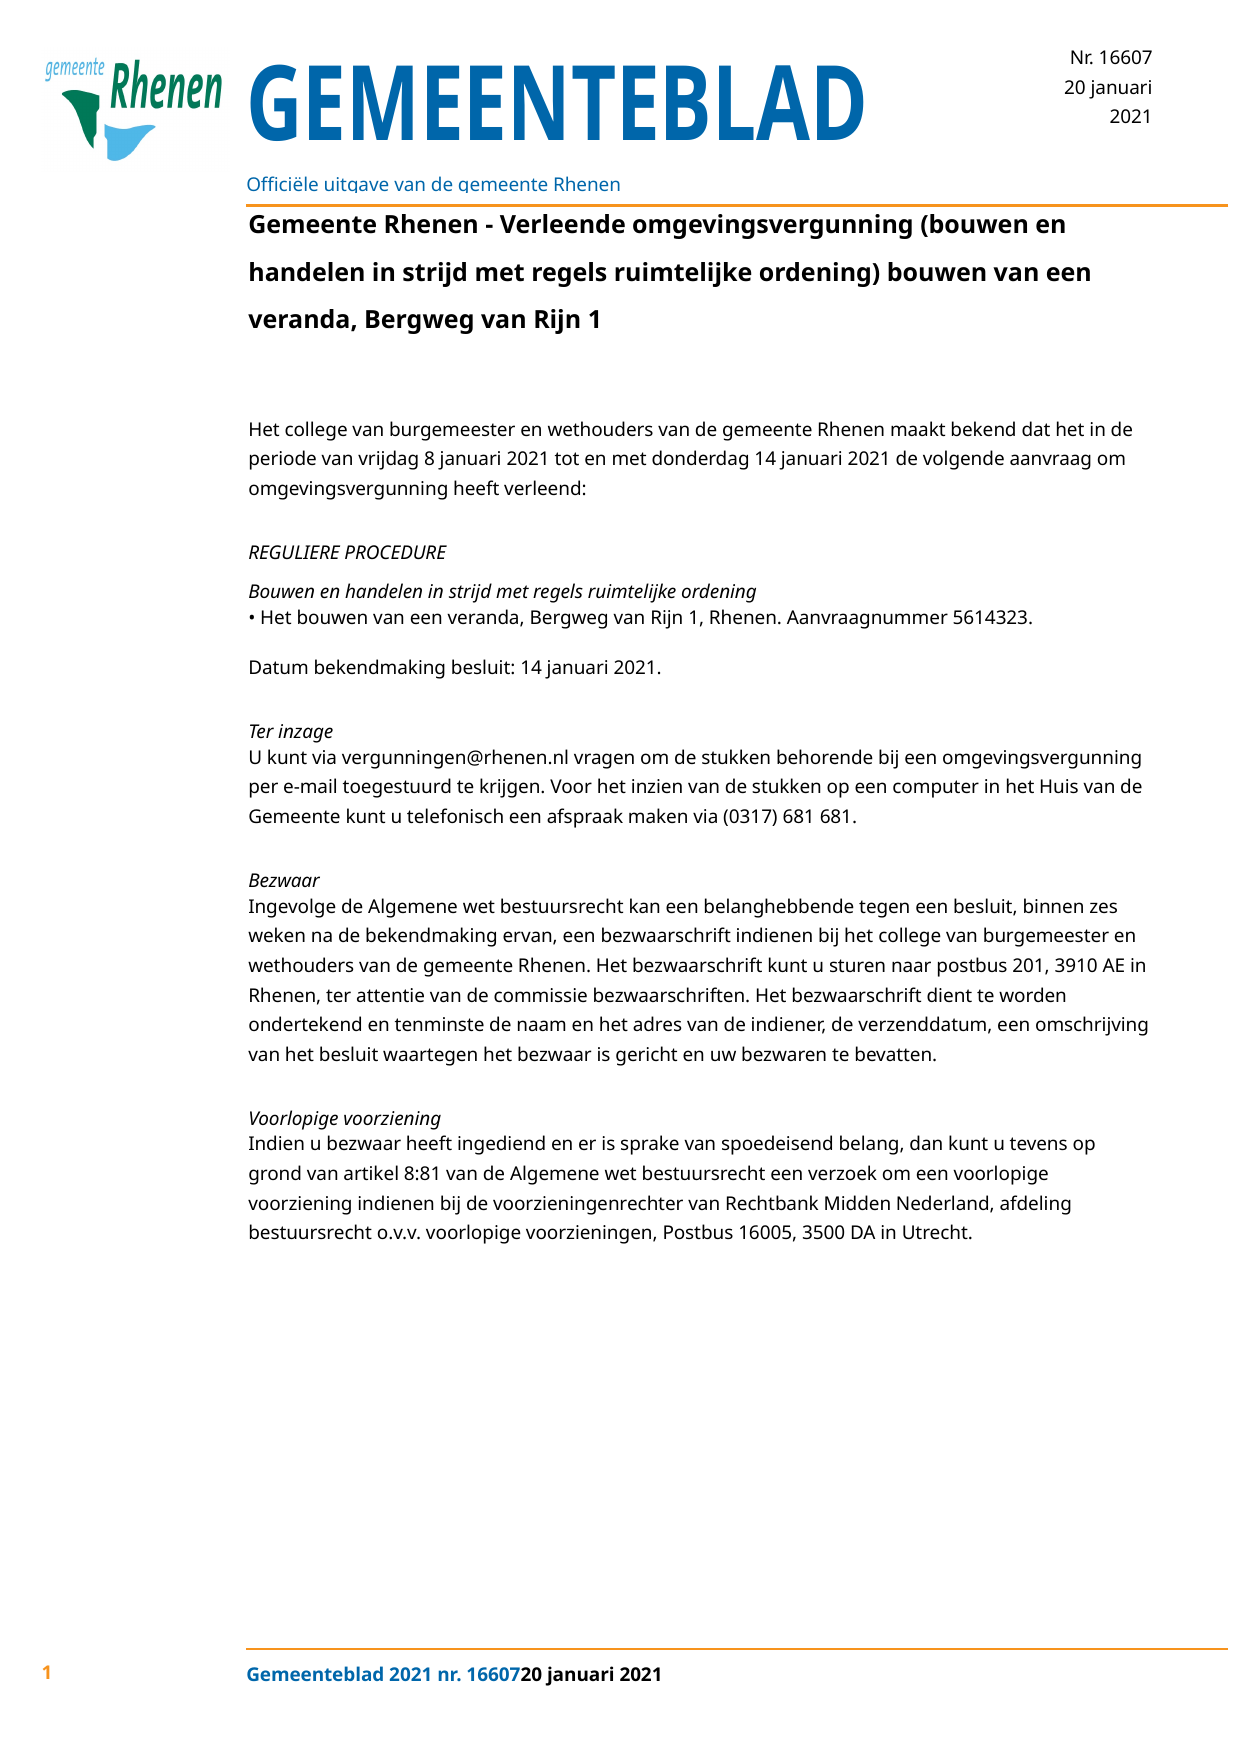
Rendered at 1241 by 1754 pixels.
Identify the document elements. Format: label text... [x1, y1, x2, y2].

text Ingevolge de Algemene wet bestuursrecht kan een belanghebbende tegen een besluit, binnen zes weken na de bekendmaking ervan, een bezwaarschrift indienen bij het college van burgemeester en wethouders van de gemeente Rhenen. Het bezwaarschrift kunt u sturen naar postbus 201, 3910 AE in Rhenen, ter attentie van de commissie bezwaarschriften. Het bezwaarschrift dient te worden ondertekend en tenminste de naam en het adres van de indiener, de verzenddatum, een omschrijving van het besluit waartegen het bezwaar is gericht en uw bezwaren te bevatten. [248, 893, 1152, 1067]
text Ter inzage [248, 718, 1152, 744]
picture [41, 47, 231, 172]
text Gemeente Rhenen - Verleende omgevingsvergunning (bouwen en handelen in strijd met regels ruimtelijke ordening) bouwen van een veranda, Bergweg van Rijn 1 [248, 207, 1152, 336]
text Datum bekendmaking besluit: 14 januari 2021. [248, 654, 1152, 680]
text U kunt via vergunningen@rhenen.nl vragen om de stukken behorende bij een omgevingsvergunning per e-mail toegestuurd te krijgen. Voor het inzien van de stukken op een computer in het Huis van de Gemeente kunt u telefonisch een afspraak maken via (0317) 681 681. [248, 744, 1152, 829]
text Indien u bezwaar heeft ingediend en er is sprake van spoedeisend belang, dan kunt u tevens op grond van artikel 8:81 van de Algemene wet bestuursrecht een verzoek om een voorlopige voorziening indienen bij de voorzieningenrechter van Rechtbank Midden Nederland, afdeling bestuursrecht o.v.v. voorlopige voorzieningen, Postbus 16005, 3500 DA in Utrecht. [248, 1131, 1152, 1245]
text Voorlopige voorziening [248, 1105, 1152, 1131]
text • Het bouwen van een veranda, Bergweg van Rijn 1, Rhenen. Aanvraagnummer 5614323. [248, 604, 1152, 630]
text Bouwen en handelen in strijd met regels ruimtelijke ordening [248, 578, 1152, 604]
text Bezwaar [248, 867, 1152, 893]
text REGULIERE PROCEDURE [248, 539, 1152, 565]
text Het college van burgemeester en wethouders van de gemeente Rhenen maakt bekend dat het in de periode van vrijdag 8 januari 2021 tot en met donderdag 14 januari 2021 de volgende aanvraag om omgevingsvergunning heeft verleend: [248, 416, 1152, 501]
